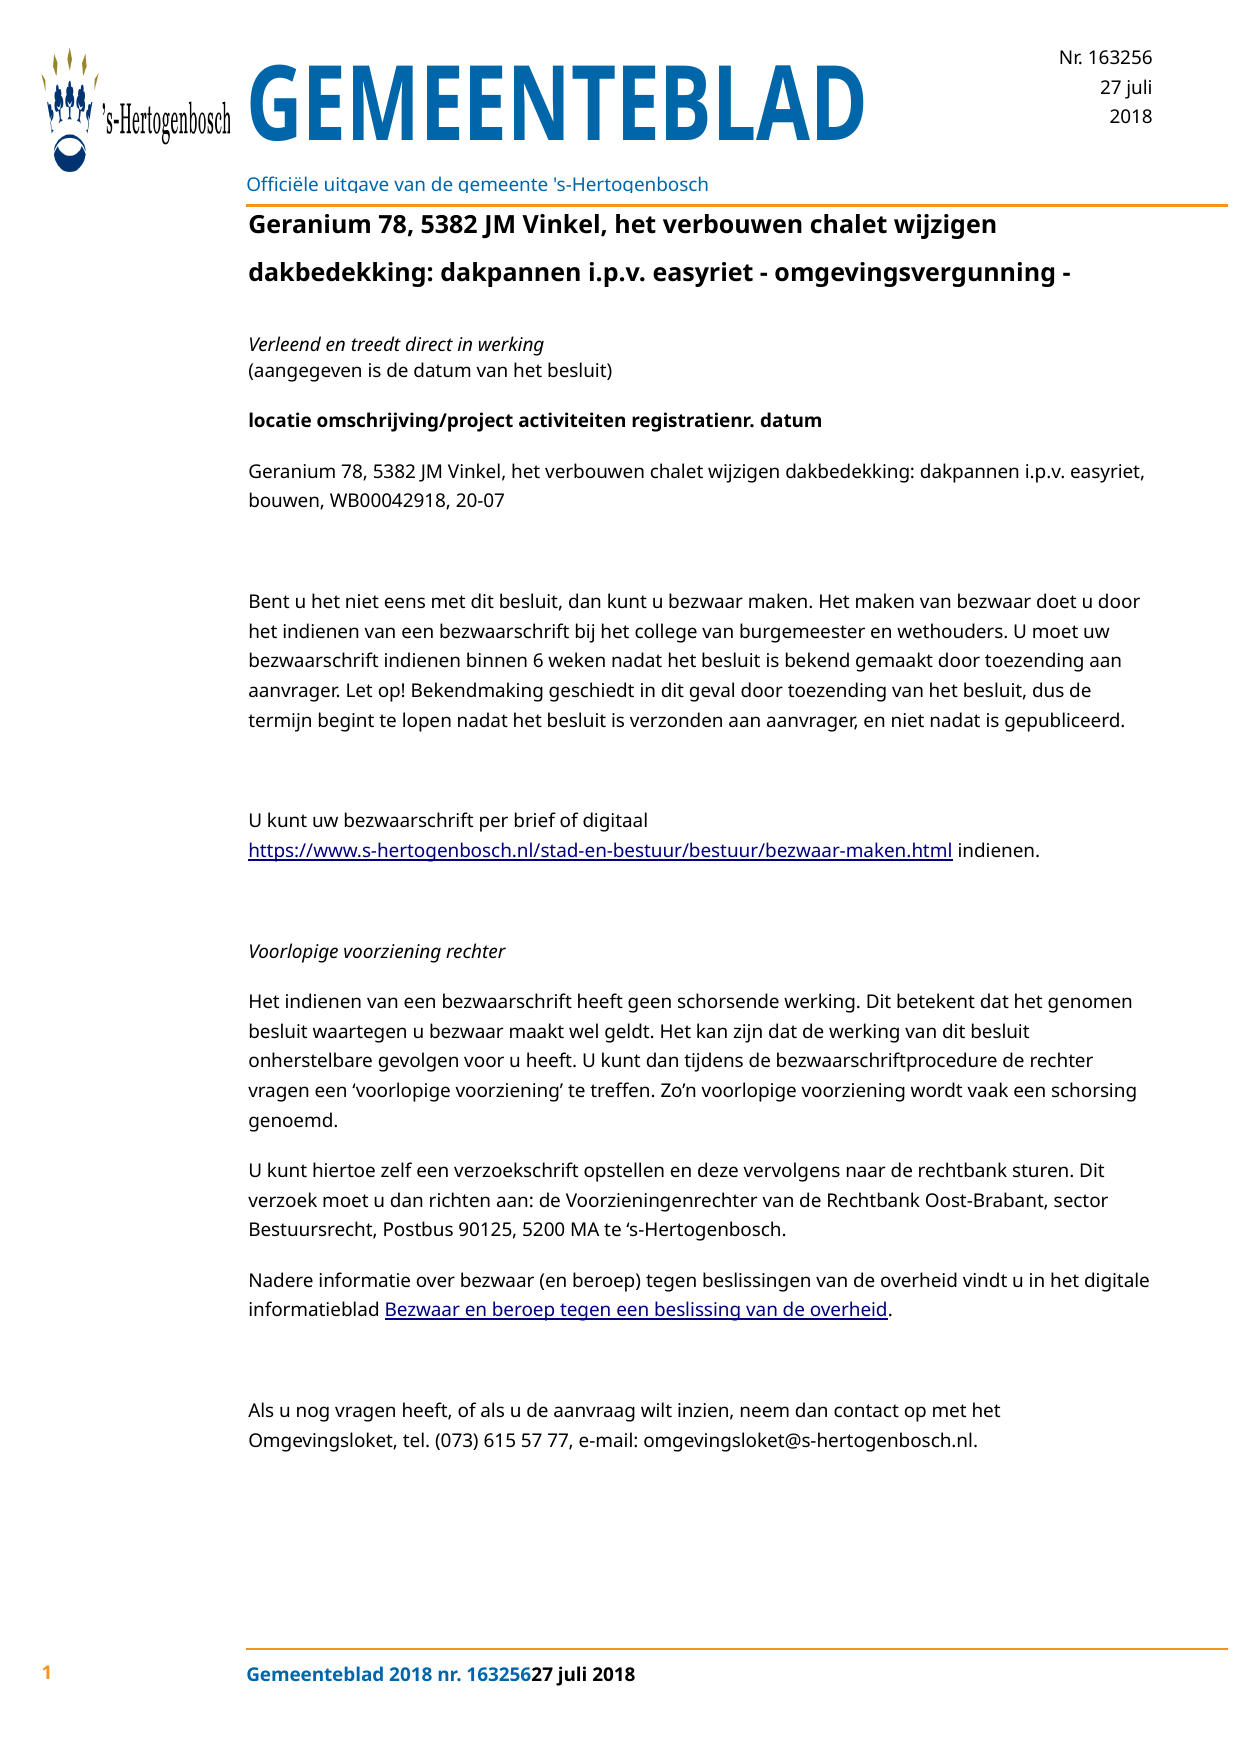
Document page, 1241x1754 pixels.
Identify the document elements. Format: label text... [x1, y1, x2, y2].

text Verleend en treedt direct in werking [248, 331, 1152, 357]
text Het indienen van een bezwaarschrift heeft geen schorsende werking. Dit betekent dat het genomen besluit waartegen u bezwaar maakt wel geldt. Het kan zijn dat de werking van dit besluit onherstelbare gevolgen voor u heeft. U kunt dan tijdens de bezwaarschriftprocedure de rechter vragen een ‘voorlopige voorziening’ te treffen. Zo’n voorlopige voorziening wordt vaak een schorsing genoemd. [248, 988, 1152, 1132]
text Geranium 78, 5382 JM Vinkel, het verbouwen chalet wijzigen dakbedekking: dakpannen i.p.v. easyriet, bouwen, WB00042918, 20-07 [248, 458, 1152, 513]
text Als u nog vragen heeft, of als u de aanvraag wilt inzien, neem dan contact op met het Omgevingsloket, tel. (073) 615 57 77, e-mail: omgevingsloket@s-hertogenbosch.nl. [248, 1397, 1152, 1452]
picture [41, 47, 231, 172]
text Bent u het niet eens met dit besluit, dan kunt u bezwaar maken. Het maken van bezwaar doet u door het indienen van een bezwaarschrift bij het college van burgemeester en wethouders. U moet uw bezwaarschrift indienen binnen 6 weken nadat het besluit is bekend gemaakt door toezending aan aanvrager. Let op! Bekendmaking geschiedt in dit geval door toezending van het besluit, dus de termijn begint te lopen nadat het besluit is verzonden aan aanvrager, en niet nadat is gepubliceerd. [248, 588, 1152, 732]
text U kunt hiertoe zelf een verzoekschrift opstellen en deze vervolgens naar de rechtbank sturen. Dit verzoek moet u dan richten aan: de Voorzieningenrechter van de Rechtbank Oost-Brabant, sector Bestuursrecht, Postbus 90125, 5200 MA te ‘s-Hertogenbosch. [248, 1157, 1152, 1242]
text (aangegeven is de datum van het besluit) [248, 357, 1152, 383]
text Geranium 78, 5382 JM Vinkel, het verbouwen chalet wijzigen dakbedekking: dakpannen i.p.v. easyriet - omgevingsvergunning - [248, 207, 1152, 288]
text U kunt uw bezwaarschrift per brief of digitaal https://www.s-hertogenbosch.nl/stad-en-bestuur/bestuur/bezwaar-maken.html indienen. [248, 808, 1152, 863]
text Voorlopige voorziening rechter [248, 938, 1152, 964]
text locatie omschrijving/project activiteiten registratienr. datum [248, 408, 1152, 433]
text Nadere informatie over bezwaar (en beroep) tegen beslissingen van de overheid vindt u in het digitale informatieblad Bezwaar en beroep tegen een beslissing van de overheid. [248, 1267, 1152, 1322]
